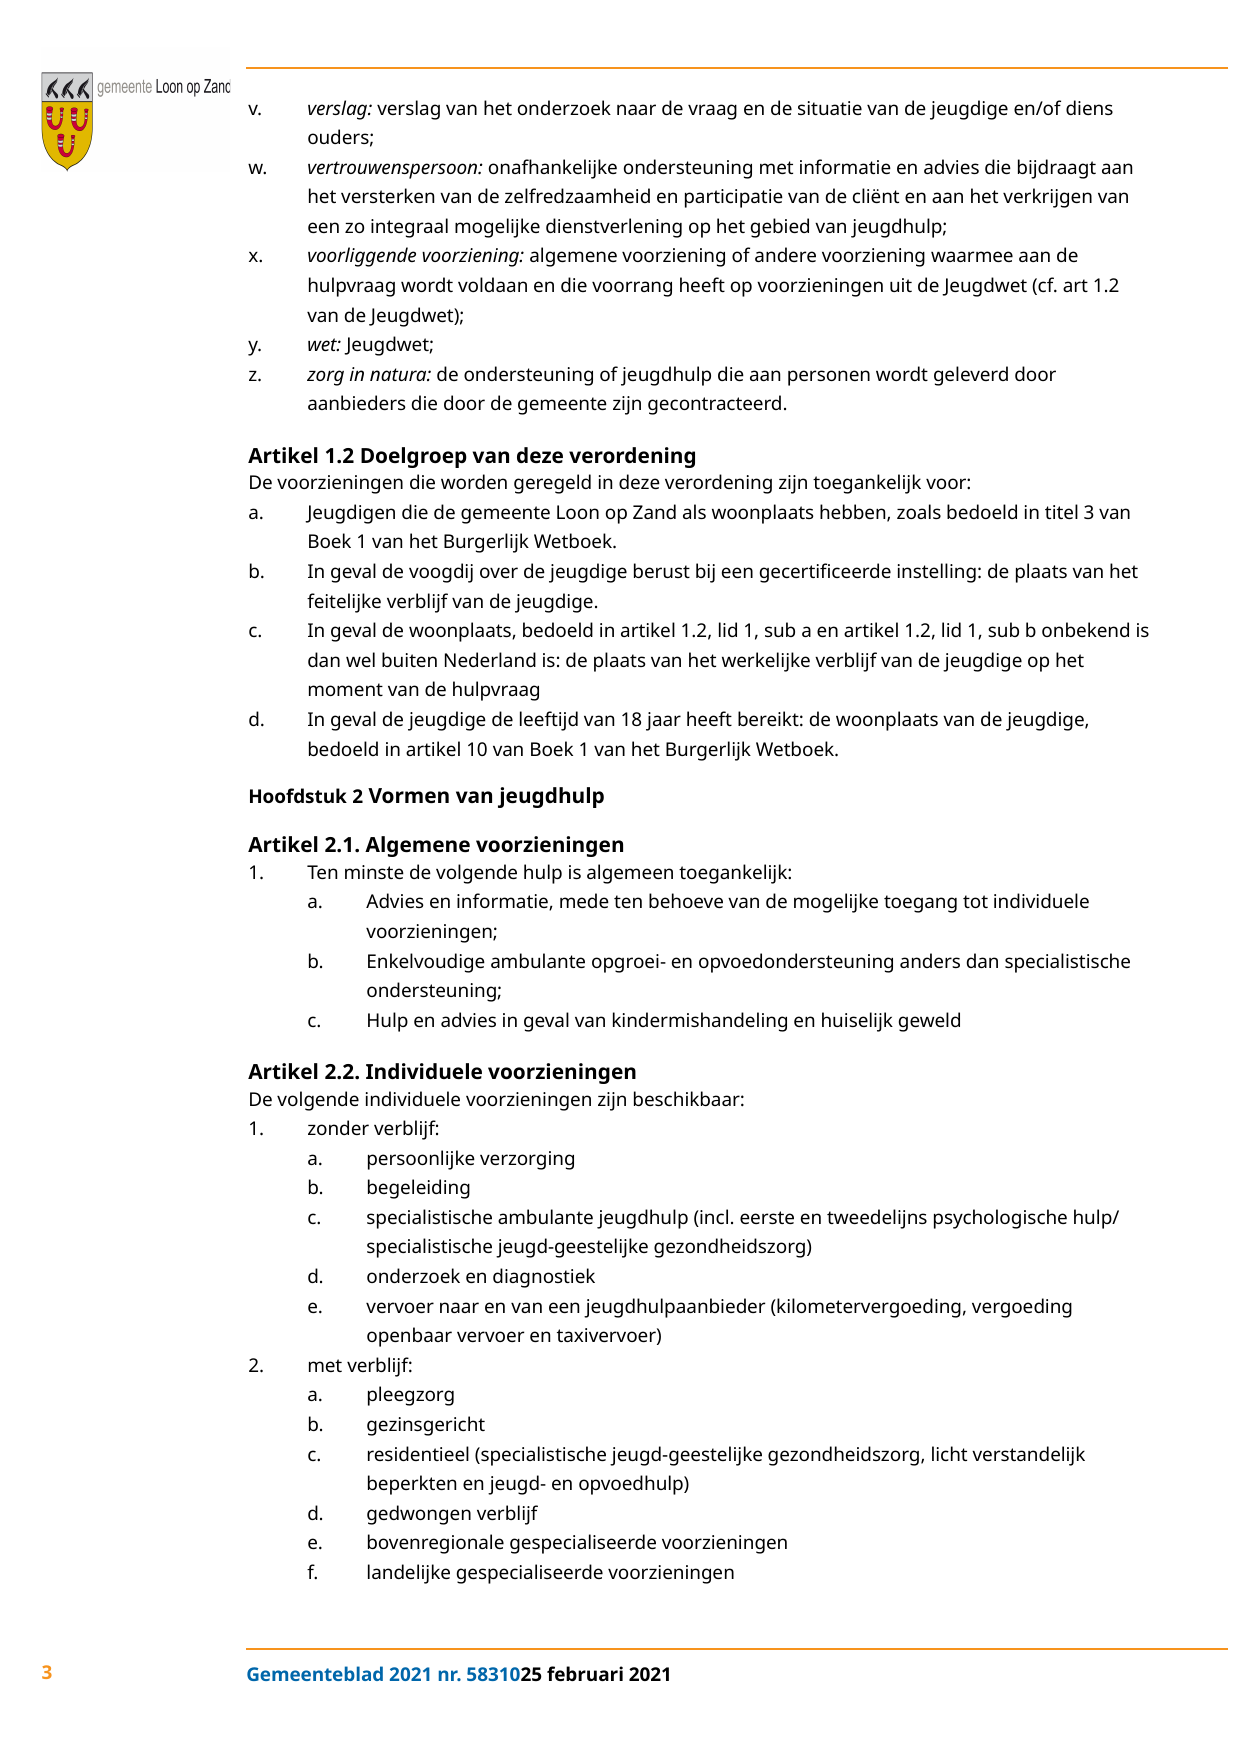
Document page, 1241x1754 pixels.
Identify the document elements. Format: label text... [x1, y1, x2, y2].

list zonder verblijf: [248, 1115, 1152, 1141]
list Ten minste de volgende hulp is algemeen toegankelijk: [248, 859, 1152, 885]
list onderzoek en diagnostiek [307, 1263, 1152, 1289]
list wet: Jeugdwet; [248, 331, 1152, 357]
text Artikel 2.2. Individuele voorzieningen [248, 1057, 1152, 1086]
list verslag: verslag van het onderzoek naar de vraag en de situatie van de jeugdige en/of diens ouders; [248, 95, 1152, 150]
list landelijke gespecialiseerde voorzieningen [307, 1559, 1152, 1585]
text Artikel 2.1. Algemene voorzieningen [248, 831, 1152, 859]
list gedwongen verblijf [307, 1500, 1152, 1526]
text De volgende individuele voorzieningen zijn beschikbaar: [248, 1086, 1152, 1112]
text Artikel 1.2 Doelgroep van deze verordening [248, 441, 1152, 469]
list zorg in natura: de ondersteuning of jeugdhulp die aan personen wordt geleverd door aanbieders die door de gemeente zijn gecontracteerd. [248, 361, 1152, 416]
list met verblijf: [248, 1352, 1152, 1378]
list voorliggende voorziening: algemene voorziening of andere voorziening waarmee aan de hulpvraag wordt voldaan en die voorrang heeft op voorzieningen uit de Jeugdwet (cf. art 1.2 van de Jeugdwet); [248, 243, 1152, 328]
list Enkelvoudige ambulante opgroei- en opvoedondersteuning anders dan specialistische ondersteuning; [307, 948, 1152, 1003]
list specialistische ambulante jeugdhulp (incl. eerste en tweedelijns psychologische hulp/ specialistische jeugd-geestelijke gezondheidszorg) [307, 1204, 1152, 1259]
list bovenregionale gespecialiseerde voorzieningen [307, 1529, 1152, 1555]
list persoonlijke verzorging [307, 1145, 1152, 1171]
list residentieel (specialistische jeugd-geestelijke gezondheidszorg, licht verstandelijk beperkten en jeugd- en opvoedhulp) [307, 1441, 1152, 1496]
text De voorzieningen die worden geregeld in deze verordening zijn toegankelijk voor: [248, 469, 1152, 495]
list In geval de woonplaats, bedoeld in artikel 1.2, lid 1, sub a en artikel 1.2, lid 1, sub b onbekend is dan wel buiten Nederland is: de plaats van het werkelijke verblijf van de jeugdige op het moment van de hulpvraag [248, 617, 1152, 702]
list pleegzorg [307, 1382, 1152, 1407]
list Jeugdigen die de gemeente Loon op Zand als woonplaats hebben, zoals bedoeld in titel 3 van Boek 1 van het Burgerlijk Wetboek. [248, 499, 1152, 554]
list vervoer naar en van een jeugdhulpaanbieder (kilometervergoeding, vergoeding openbaar vervoer en taxivervoer) [307, 1293, 1152, 1348]
text Hoofdstuk 2 Vormen van jeugdhulp [248, 781, 1152, 810]
list gezinsgericht [307, 1411, 1152, 1437]
list Advies en informatie, mede ten behoeve van de mogelijke toegang tot individuele voorzieningen; [307, 889, 1152, 944]
list vertrouwenspersoon: onafhankelijke ondersteuning met informatie en advies die bijdraagt aan het versterken van de zelfredzaamheid en participatie van de cliënt en aan het verkrijgen van een zo integraal mogelijke dienstverlening op het gebied van jeugdhulp; [248, 154, 1152, 239]
list In geval de jeugdige de leeftijd van 18 jaar heeft bereikt: de woonplaats van de jeugdige, bedoeld in artikel 10 van Boek 1 van het Burgerlijk Wetboek. [248, 706, 1152, 761]
picture [41, 47, 231, 172]
list begeleiding [307, 1174, 1152, 1200]
list Hulp en advies in geval van kindermishandeling en huiselijk geweld [307, 1007, 1152, 1033]
list In geval de voogdij over de jeugdige berust bij een gecertificeerde instelling: de plaats van het feitelijke verblijf van de jeugdige. [248, 558, 1152, 613]
